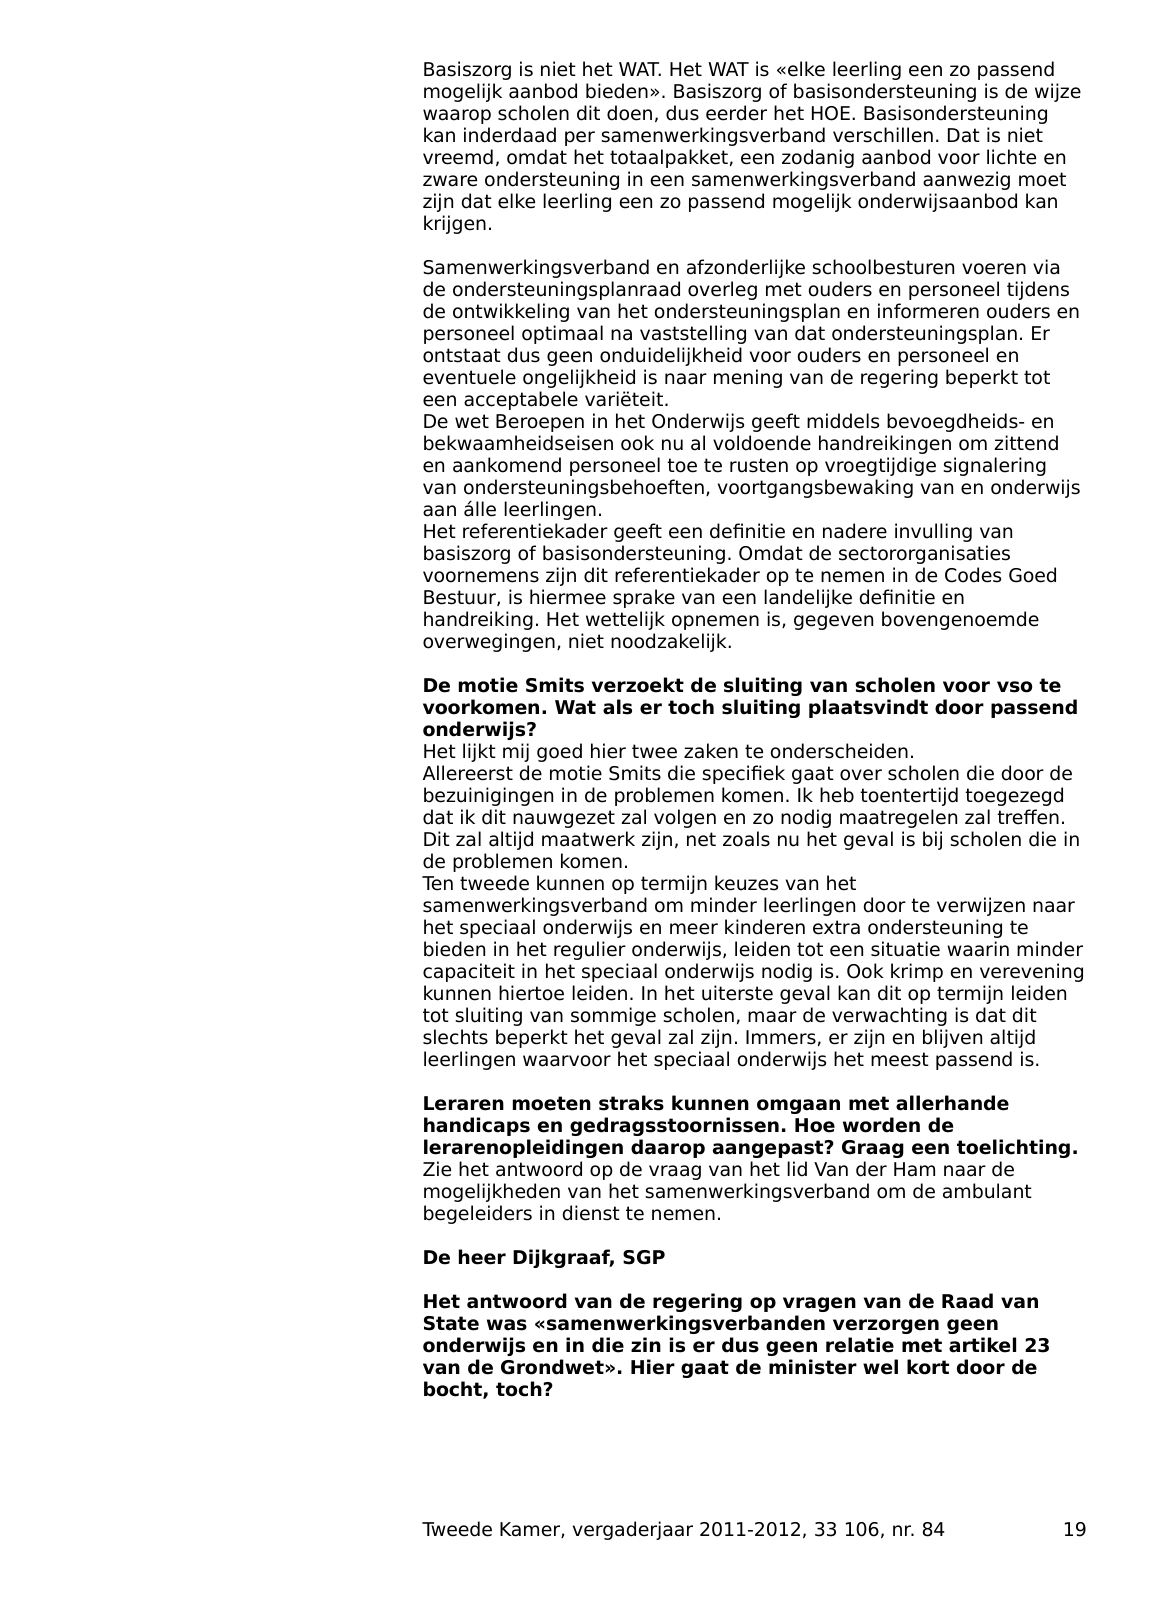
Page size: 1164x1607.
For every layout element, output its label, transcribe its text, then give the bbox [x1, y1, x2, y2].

text Zie het antwoord op de vraag van het lid Van der Ham naar de mogelijkheden van het samenwerkingsverband om de ambulant begeleiders in dienst te nemen. [422, 1159, 1087, 1224]
text Basiszorg is niet het WAT. Het WAT is «elke leerling een zo passend mogelijk aanbod bieden». Basiszorg of basisondersteuning is de wijze waarop scholen dit doen, dus eerder het HOE. Basisondersteuning kan inderdaad per samenwerkingsverband verschillen. Dat is niet vreemd, omdat het totaalpakket, een zodanig aanbod voor lichte en zware ondersteuning in een samenwerkingsverband aanwezig moet zijn dat elke leerling een zo passend mogelijk onderwijsaanbod kan krijgen. [422, 59, 1087, 235]
text De wet Beroepen in het Onderwijs geeft middels bevoegdheids- en bekwaamheidseisen ook nu al voldoende handreikingen om zittend en aankomend personeel toe te rusten op vroegtijdige signalering van ondersteuningsbehoeften, voortgangsbewaking van en onderwijs aan álle leerlingen. [422, 411, 1087, 521]
text Het lijkt mij goed hier twee zaken te onderscheiden. [422, 741, 1087, 763]
text Allereerst de motie Smits die specifiek gaat over scholen die door de bezuinigingen in de problemen komen. Ik heb toentertijd toegezegd dat ik dit nauwgezet zal volgen en zo nodig maatregelen zal treffen. Dit zal altijd maatwerk zijn, net zoals nu het geval is bij scholen die in de problemen komen. [422, 763, 1087, 873]
text Ten tweede kunnen op termijn keuzes van het samenwerkingsverband om minder leerlingen door te verwijzen naar het speciaal onderwijs en meer kinderen extra ondersteuning te bieden in het regulier onderwijs, leiden tot een situatie waarin minder capaciteit in het speciaal onderwijs nodig is. Ook krimp en verevening kunnen hiertoe leiden. In het uiterste geval kan dit op termijn leiden tot sluiting van sommige scholen, maar de verwachting is dat dit slechts beperkt het geval zal zijn. Immers, er zijn en blijven altijd leerlingen waarvoor het speciaal onderwijs het meest passend is. [422, 873, 1087, 1071]
text Het antwoord van de regering op vragen van de Raad van State was «samenwerkingsverbanden verzorgen geen onderwijs en in die zin is er dus geen relatie met artikel 23 van de Grondwet». Hier gaat de minister wel kort door de bocht, toch? [422, 1291, 1087, 1401]
text De motie Smits verzoekt de sluiting van scholen voor vso te voorkomen. Wat als er toch sluiting plaatsvindt door passend onderwijs? [422, 675, 1087, 741]
text Leraren moeten straks kunnen omgaan met allerhande handicaps en gedragsstoornissen. Hoe worden de lerarenopleidingen daarop aangepast? Graag een toelichting. [422, 1093, 1087, 1159]
text Het referentiekader geeft een definitie en nadere invulling van basiszorg of basisondersteuning. Omdat de sectororganisaties voornemens zijn dit referentiekader op te nemen in de Codes Goed Bestuur, is hiermee sprake van een landelijke definitie en handreiking. Het wettelijk opnemen is, gegeven bovengenoemde overwegingen, niet noodzakelijk. [422, 521, 1087, 653]
subtitle De heer Dijkgraaf, SGP [422, 1247, 1087, 1269]
text Samenwerkingsverband en afzonderlijke schoolbesturen voeren via de ondersteuningsplanraad overleg met ouders en personeel tijdens de ontwikkeling van het ondersteuningsplan en informeren ouders en personeel optimaal na vaststelling van dat ondersteuningsplan. Er ontstaat dus geen onduidelijkheid voor ouders en personeel en eventuele ongelijkheid is naar mening van de regering beperkt tot een acceptabele variëteit. [422, 257, 1087, 411]
